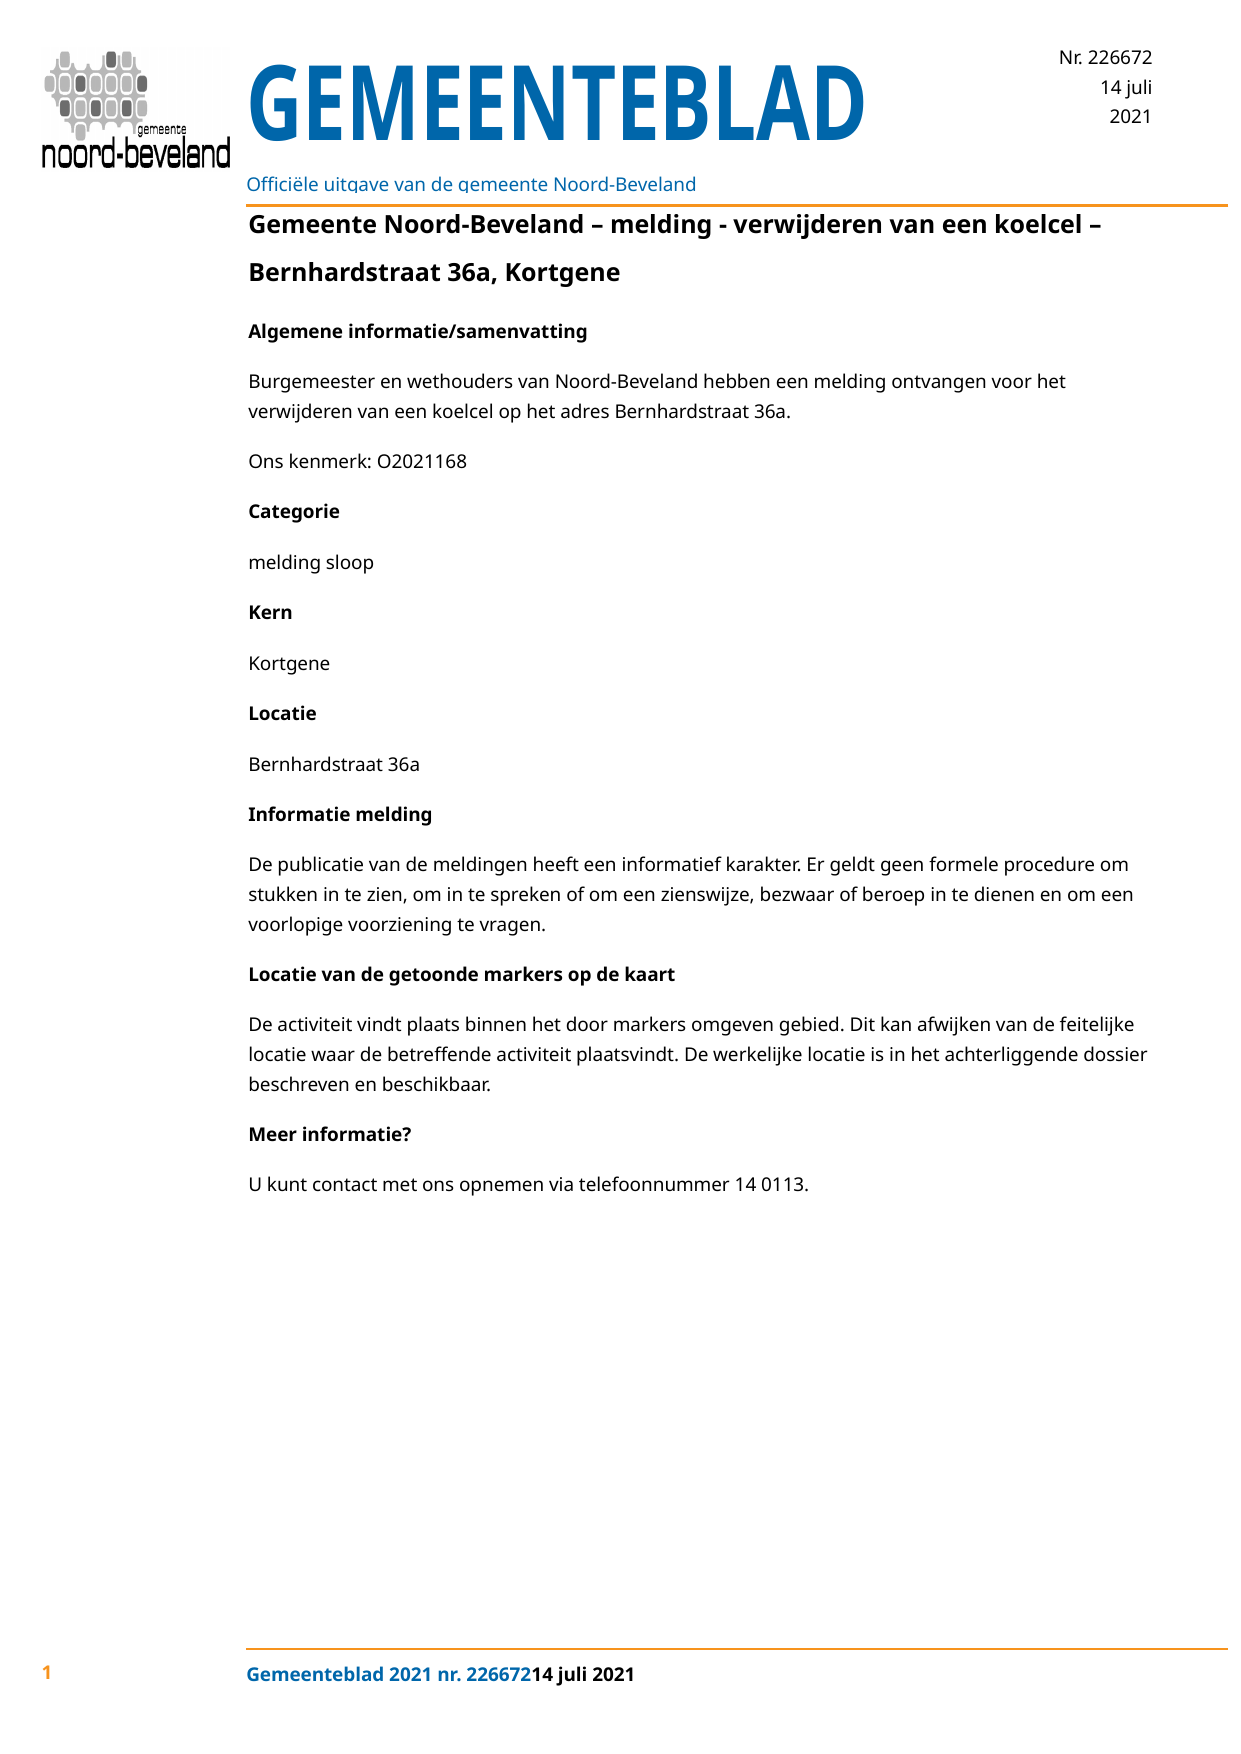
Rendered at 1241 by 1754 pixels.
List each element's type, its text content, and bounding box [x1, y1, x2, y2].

text Meer informatie? [248, 1121, 1152, 1147]
text Ons kenmerk: O2021168 [248, 448, 1152, 474]
text melding sloop [248, 549, 1152, 575]
text Categorie [248, 499, 1152, 524]
text Kern [248, 599, 1152, 625]
text Informatie melding [248, 801, 1152, 827]
text Kortgene [248, 650, 1152, 676]
text Gemeente Noord-Beveland – melding - verwijderen van een koelcel – Bernhardstraat 36a, Kortgene [248, 207, 1152, 288]
text De activiteit vindt plaats binnen het door markers omgeven gebied. Dit kan afwijken van de feitelijke locatie waar de betreffende activiteit plaatsvindt. De werkelijke locatie is in het achterliggende dossier beschreven en beschikbaar. [248, 1012, 1152, 1097]
text Locatie van de getoonde markers op de kaart [248, 961, 1152, 987]
text De publicatie van de meldingen heeft een informatief karakter. Er geldt geen formele procedure om stukken in te zien, om in te spreken of om een zienswijze, bezwaar of beroep in te dienen en om een voorlopige voorziening te vragen. [248, 852, 1152, 937]
text Burgemeester en wethouders van Noord-Beveland hebben een melding ontvangen voor het verwijderen van een koelcel op het adres Bernhardstraat 36a. [248, 368, 1152, 424]
text Algemene informatie/samenvatting [248, 318, 1152, 344]
text Bernhardstraat 36a [248, 751, 1152, 777]
picture [41, 47, 231, 172]
text Locatie [248, 700, 1152, 726]
text U kunt contact met ons opnemen via telefoonnummer 14 0113. [248, 1172, 1152, 1197]
